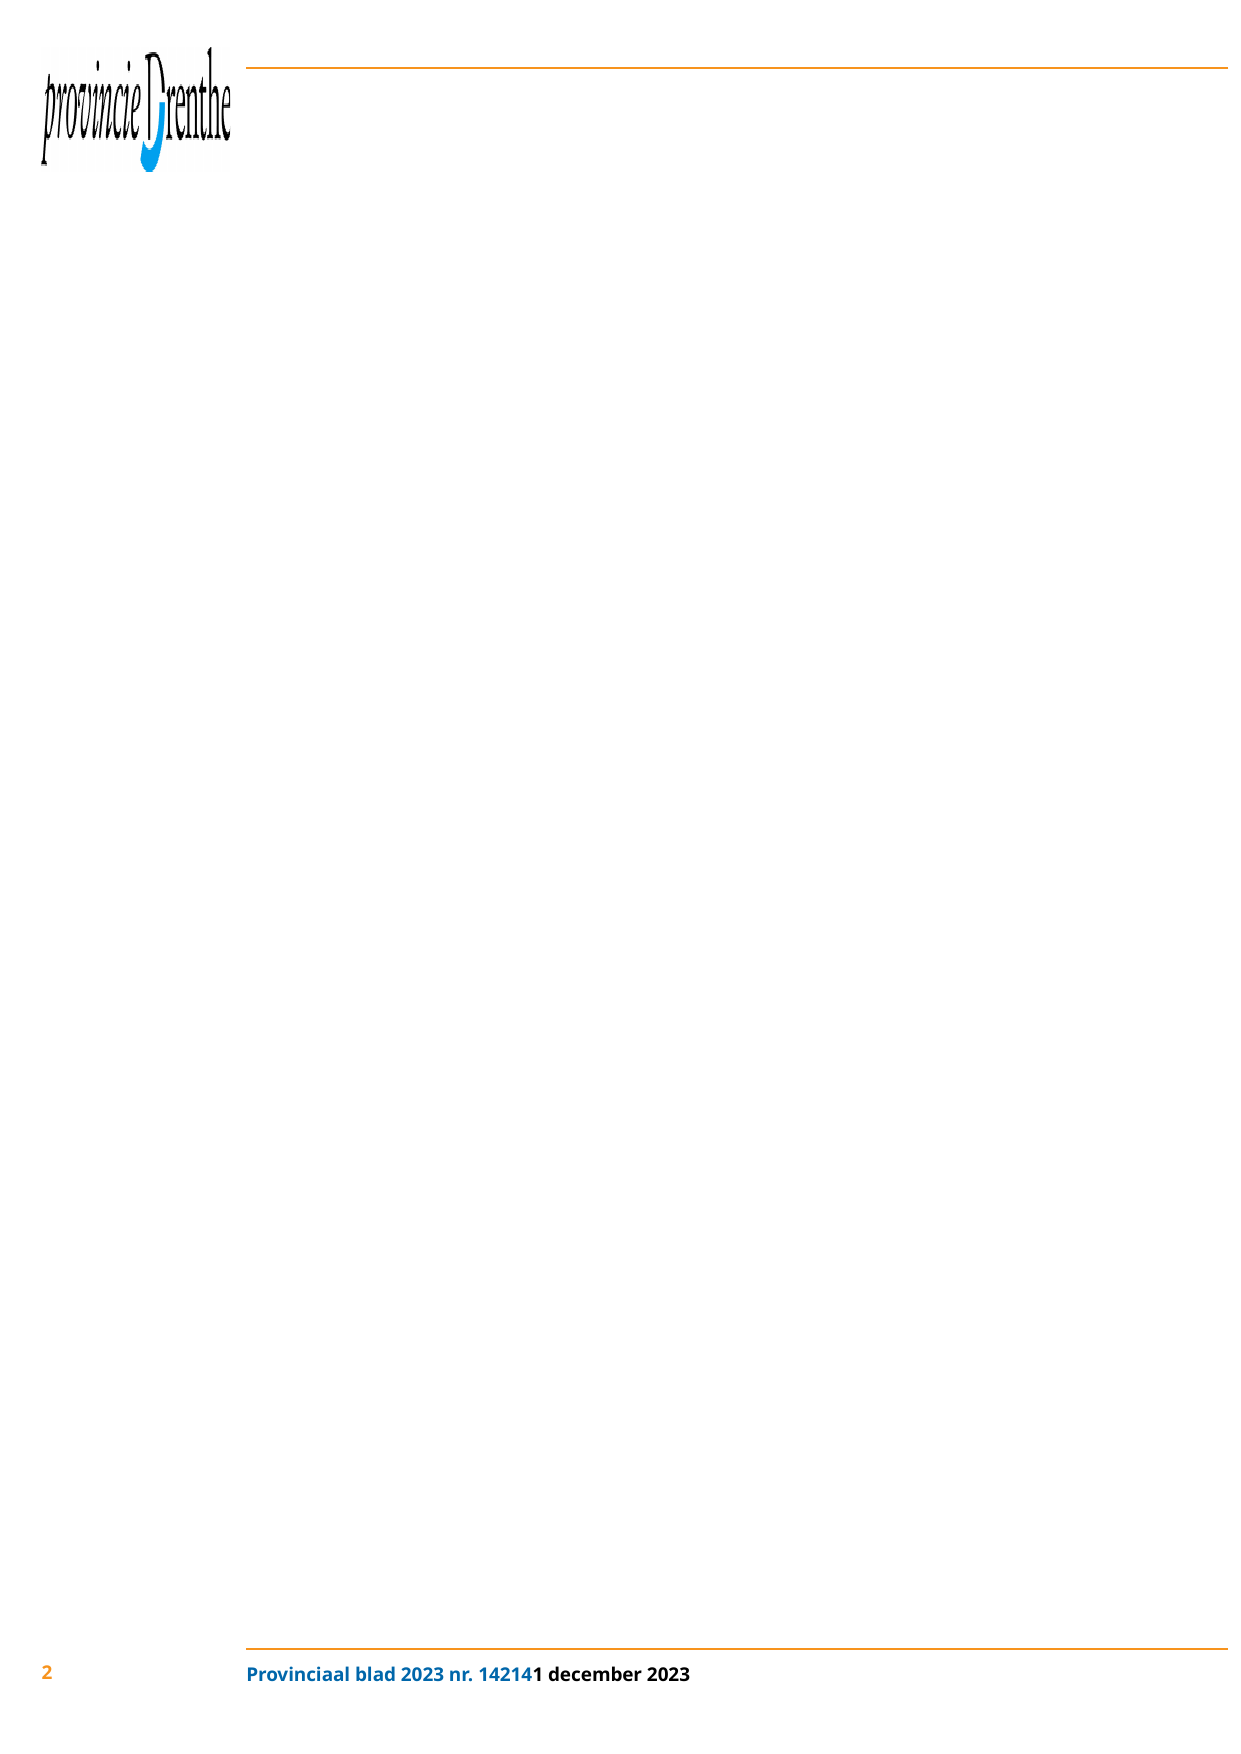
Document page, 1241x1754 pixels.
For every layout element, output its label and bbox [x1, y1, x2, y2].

picture [41, 47, 231, 172]
